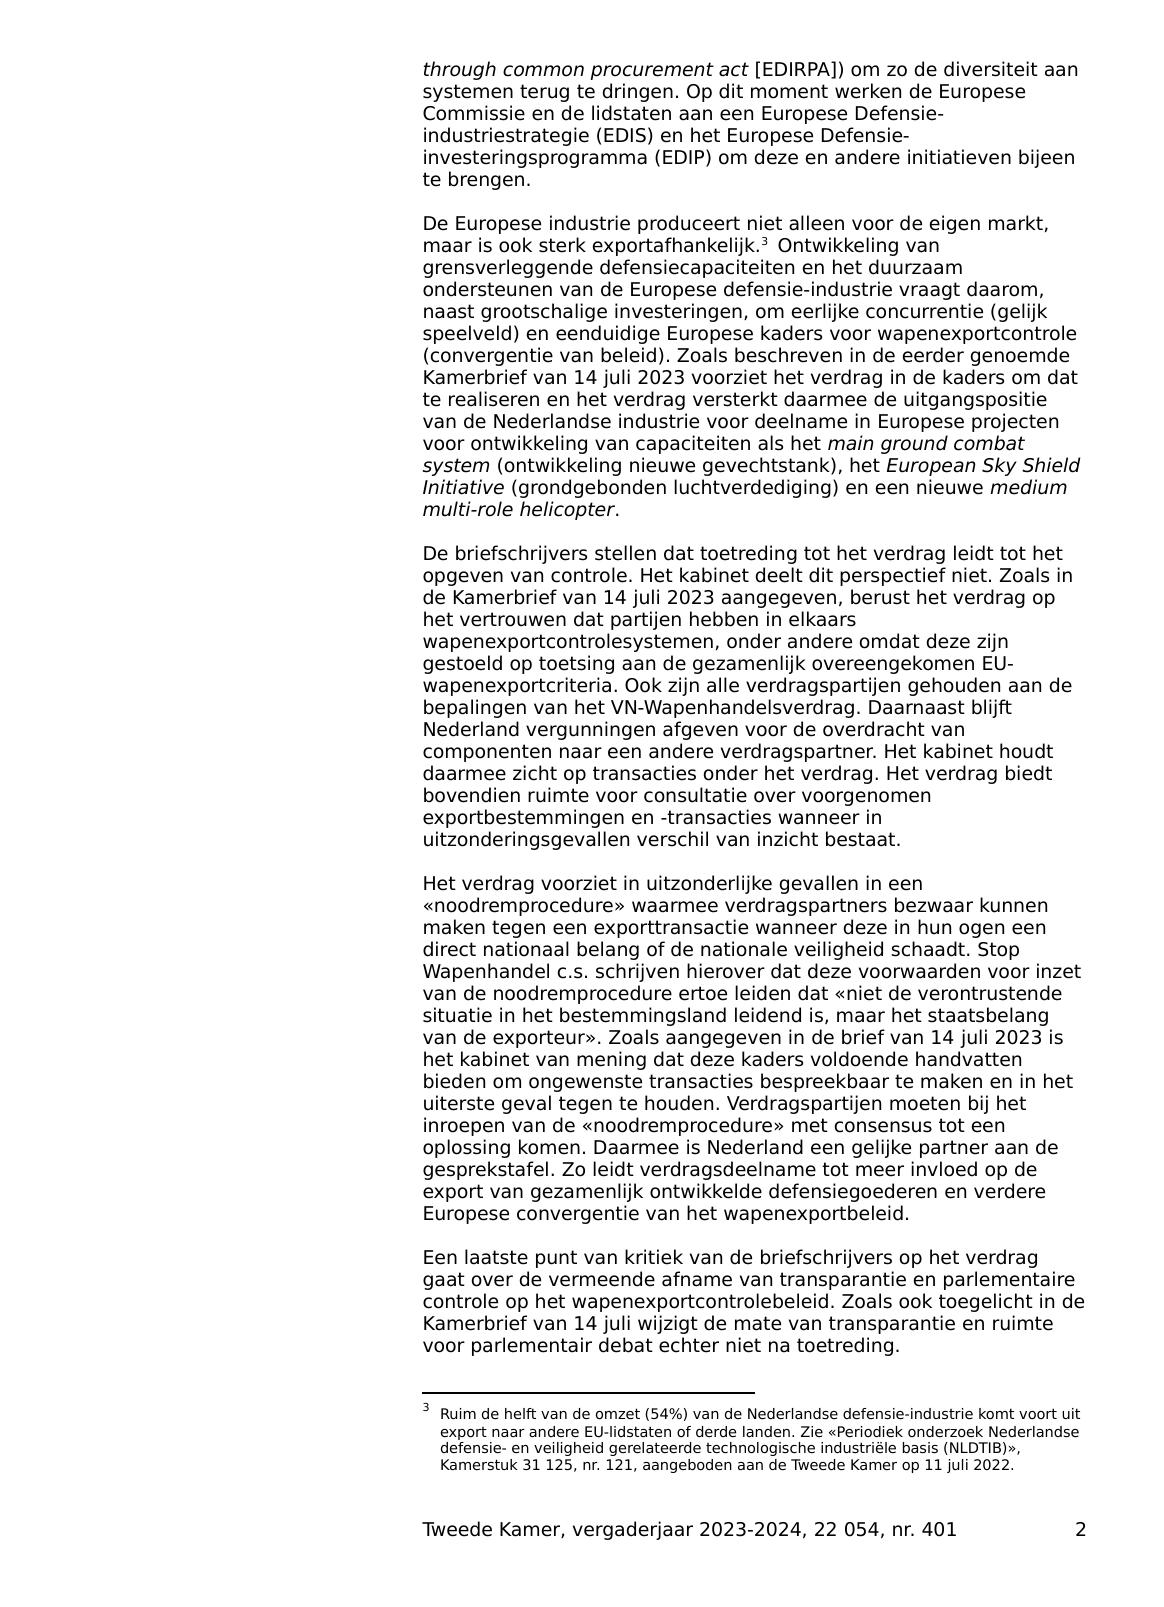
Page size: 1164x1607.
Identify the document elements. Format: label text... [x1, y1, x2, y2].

text Een laatste punt van kritiek van de briefschrijvers op het verdrag gaat over de vermeende afname van transparantie en parlementaire controle op het wapenexportcontrolebeleid. Zoals ook toegelicht in de Kamerbrief van 14 juli wijzigt de mate van transparantie en ruimte voor parlementair debat echter niet na toetreding. [422, 1247, 1087, 1357]
text Ruim de helft van de omzet (54%) van de Nederlandse defensie-industrie komt voort uit export naar andere EU-lidstaten of derde landen. Zie «Periodiek onderzoek Nederlandse defensie- en veiligheid gerelateerde technologische industriële basis (NLDTIB)», Kamerstuk 31 125, nr. 121, aangeboden aan de Tweede Kamer op 11 juli 2022. [422, 1402, 1087, 1474]
text De Europese industrie produceert niet alleen voor de eigen markt, maar is ook sterk exportafhankelijk. Ontwikkeling van grensverleggende defensiecapaciteiten en het duurzaam ondersteunen van de Europese defensie-industrie vraagt daarom, naast grootschalige investeringen, om eerlijke concurrentie (gelijk speelveld) en eenduidige Europese kaders voor wapenexportcontrole (convergentie van beleid). Zoals beschreven in de eerder genoemde Kamerbrief van 14 juli 2023 voorziet het verdrag in de kaders om dat te realiseren en het verdrag versterkt daarmee de uitgangspositie van de Nederlandse industrie voor deelname in Europese projecten voor ontwikkeling van capaciteiten als het main ground combat system (ontwikkeling nieuwe gevechtstank), het European Sky Shield Initiative (grondgebonden luchtverdediging) en een nieuwe medium multi-role helicopter. [422, 213, 1087, 521]
text Het verdrag voorziet in uitzonderlijke gevallen in een «noodremprocedure» waarmee verdragspartners bezwaar kunnen maken tegen een exporttransactie wanneer deze in hun ogen een direct nationaal belang of de nationale veiligheid schaadt. Stop Wapenhandel c.s. schrijven hierover dat deze voorwaarden voor inzet van de noodremprocedure ertoe leiden dat «niet de verontrustende situatie in het bestemmingsland leidend is, maar het staatsbelang van de exporteur». Zoals aangegeven in de brief van 14 juli 2023 is het kabinet van mening dat deze kaders voldoende handvatten bieden om ongewenste transacties bespreekbaar te maken en in het uiterste geval tegen te houden. Verdragspartijen moeten bij het inroepen van de «noodremprocedure» met consensus tot een oplossing komen. Daarmee is Nederland een gelijke partner aan de gesprekstafel. Zo leidt verdragsdeelname tot meer invloed op de export van gezamenlijk ontwikkelde defensiegoederen en verdere Europese convergentie van het wapenexportbeleid. [422, 873, 1087, 1224]
text De briefschrijvers stellen dat toetreding tot het verdrag leidt tot het opgeven van controle. Het kabinet deelt dit perspectief niet. Zoals in de Kamerbrief van 14 juli 2023 aangegeven, berust het verdrag op het vertrouwen dat partijen hebben in elkaars wapenexportcontrolesystemen, onder andere omdat deze zijn gestoeld op toetsing aan de gezamenlijk overeengekomen EU-wapenexportcriteria. Ook zijn alle verdragspartijen gehouden aan de bepalingen van het VN-Wapenhandelsverdrag. Daarnaast blijft Nederland vergunningen afgeven voor de overdracht van componenten naar een andere verdragspartner. Het kabinet houdt daarmee zicht op transacties onder het verdrag. Het verdrag biedt bovendien ruimte voor consultatie over voorgenomen exportbestemmingen en -transacties wanneer in uitzonderingsgevallen verschil van inzicht bestaat. [422, 543, 1087, 851]
text through common procurement act [EDIRPA]) om zo de diversiteit aan systemen terug te dringen. Op dit moment werken de Europese Commissie en de lidstaten aan een Europese Defensie-industriestrategie (EDIS) en het Europese Defensie-investeringsprogramma (EDIP) om deze en andere initiatieven bijeen te brengen. [422, 59, 1087, 191]
